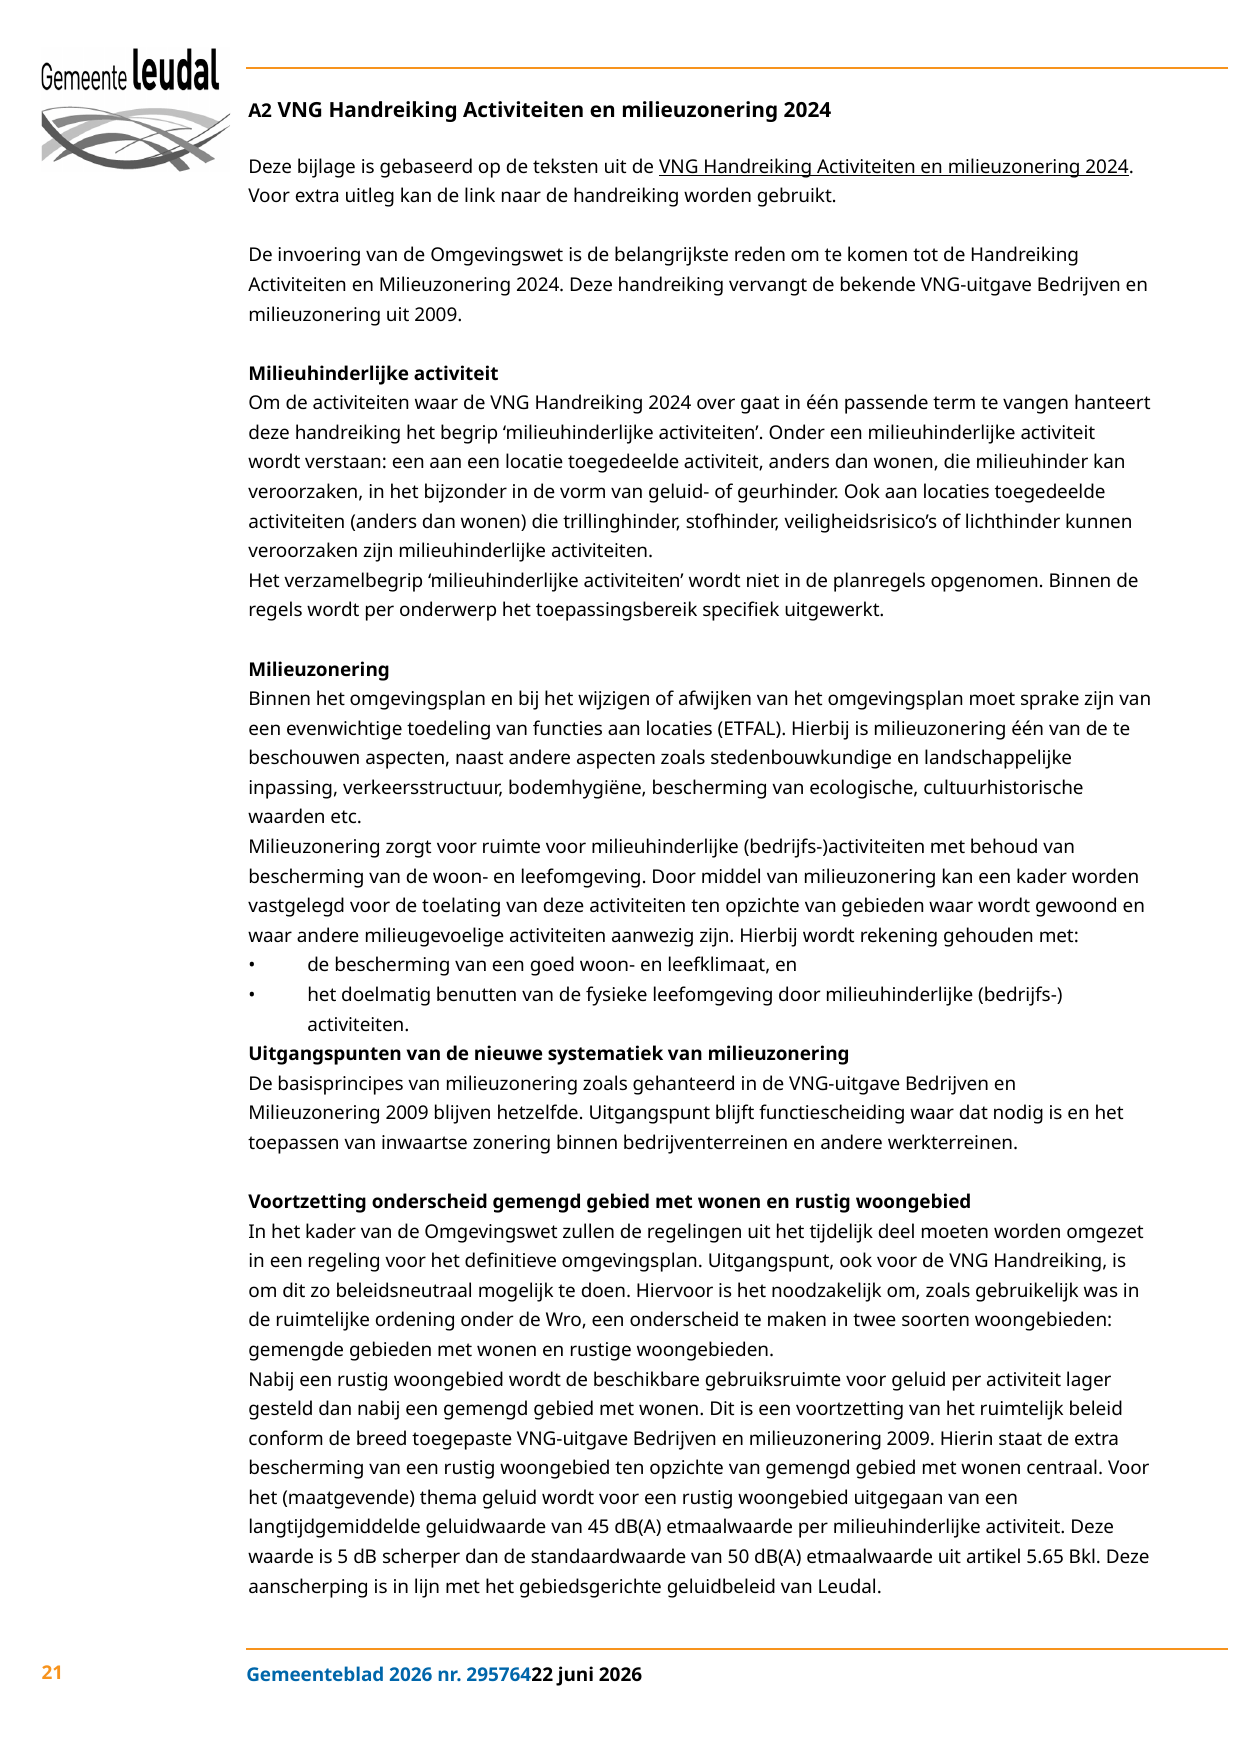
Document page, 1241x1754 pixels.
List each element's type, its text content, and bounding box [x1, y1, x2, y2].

text Voortzetting onderscheid gemengd gebied met wonen en rustig woongebied [248, 1188, 1152, 1214]
text Uitgangspunten van de nieuwe systematiek van milieuzonering [248, 1040, 1152, 1066]
text Om de activiteiten waar de VNG Handreiking 2024 over gaat in één passende term te vangen hanteert deze handreiking het begrip ‘milieuhinderlijke activiteiten’. Onder een milieuhinderlijke activiteit wordt verstaan: een aan een locatie toegedeelde activiteit, anders dan wonen, die milieuhinder kan veroorzaken, in het bijzonder in de vorm van geluid- of geurhinder. Ook aan locaties toegedeelde activiteiten (anders dan wonen) die trillinghinder, stofhinder, veiligheidsrisico’s of lichthinder kunnen veroorzaken zijn milieuhinderlijke activiteiten. [248, 389, 1152, 563]
list het doelmatig benutten van de fysieke leefomgeving door milieuhinderlijke (bedrijfs-) activiteiten. [248, 981, 1152, 1037]
text Het verzamelbegrip ‘milieuhinderlijke activiteiten’ wordt niet in de planregels opgenomen. Binnen de regels wordt per onderwerp het toepassingsbereik specifiek uitgewerkt. [248, 567, 1152, 622]
text Milieuhinderlijke activiteit [248, 360, 1152, 386]
text Milieuzonering zorgt voor ruimte voor milieuhinderlijke (bedrijfs-)activiteiten met behoud van bescherming van de woon- en leefomgeving. Door middel van milieuzonering kan een kader worden vastgelegd voor de toelating van deze activiteiten ten opzichte van gebieden waar wordt gewoond en waar andere milieugevoelige activiteiten aanwezig zijn. Hierbij wordt rekening gehouden met: [248, 833, 1152, 948]
text Binnen het omgevingsplan en bij het wijzigen of afwijken van het omgevingsplan moet sprake zijn van een evenwichtige toedeling van functies aan locaties (ETFAL). Hierbij is milieuzonering één van de te beschouwen aspecten, naast andere aspecten zoals stedenbouwkundige en landschappelijke inpassing, verkeersstructuur, bodemhygiëne, bescherming van ecologische, cultuurhistorische waarden etc. [248, 685, 1152, 829]
text Deze bijlage is gebaseerd op de teksten uit de VNG Handreiking Activiteiten en milieuzonering 2024. Voor extra uitleg kan de link naar de handreiking worden gebruikt. [248, 153, 1152, 208]
text De basisprincipes van milieuzonering zoals gehanteerd in de VNG-uitgave Bedrijven en Milieuzonering 2009 blijven hetzelfde. Uitgangspunt blijft functiescheiding waar dat nodig is en het toepassen van inwaartse zonering binnen bedrijventerreinen en andere werkterreinen. [248, 1070, 1152, 1155]
list de bescherming van een goed woon- en leefklimaat, en [248, 952, 1152, 977]
text Milieuzonering [248, 656, 1152, 682]
text Nabij een rustig woongebied wordt de beschikbare gebruiksruimte voor geluid per activiteit lager gesteld dan nabij een gemengd gebied met wonen. Dit is een voortzetting van het ruimtelijk beleid conform de breed toegepaste VNG-uitgave Bedrijven en milieuzonering 2009. Hierin staat de extra bescherming van een rustig woongebied ten opzichte van gemengd gebied met wonen centraal. Voor het (maatgevende) thema geluid wordt voor een rustig woongebied uitgegaan van een langtijdgemiddelde geluidwaarde van 45 dB(A) etmaalwaarde per milieuhinderlijke activiteit. Deze waarde is 5 dB scherper dan de standaardwaarde van 50 dB(A) etmaalwaarde uit artikel 5.65 Bkl. Deze aanscherping is in lijn met het gebiedsgerichte geluidbeleid van Leudal. [248, 1366, 1152, 1599]
text A2 VNG Handreiking Activiteiten en milieuzonering 2024 [248, 95, 1152, 123]
picture [41, 47, 231, 172]
text De invoering van de Omgevingswet is de belangrijkste reden om te komen tot de Handreiking Activiteiten en Milieuzonering 2024. Deze handreiking vervangt de bekende VNG-uitgave Bedrijven en milieuzonering uit 2009. [248, 242, 1152, 327]
text In het kader van de Omgevingswet zullen de regelingen uit het tijdelijk deel moeten worden omgezet in een regeling voor het definitieve omgevingsplan. Uitgangspunt, ook voor de VNG Handreiking, is om dit zo beleidsneutraal mogelijk te doen. Hiervoor is het noodzakelijk om, zoals gebruikelijk was in de ruimtelijke ordening onder de Wro, een onderscheid te maken in twee soorten woongebieden: gemengde gebieden met wonen en rustige woongebieden. [248, 1218, 1152, 1362]
